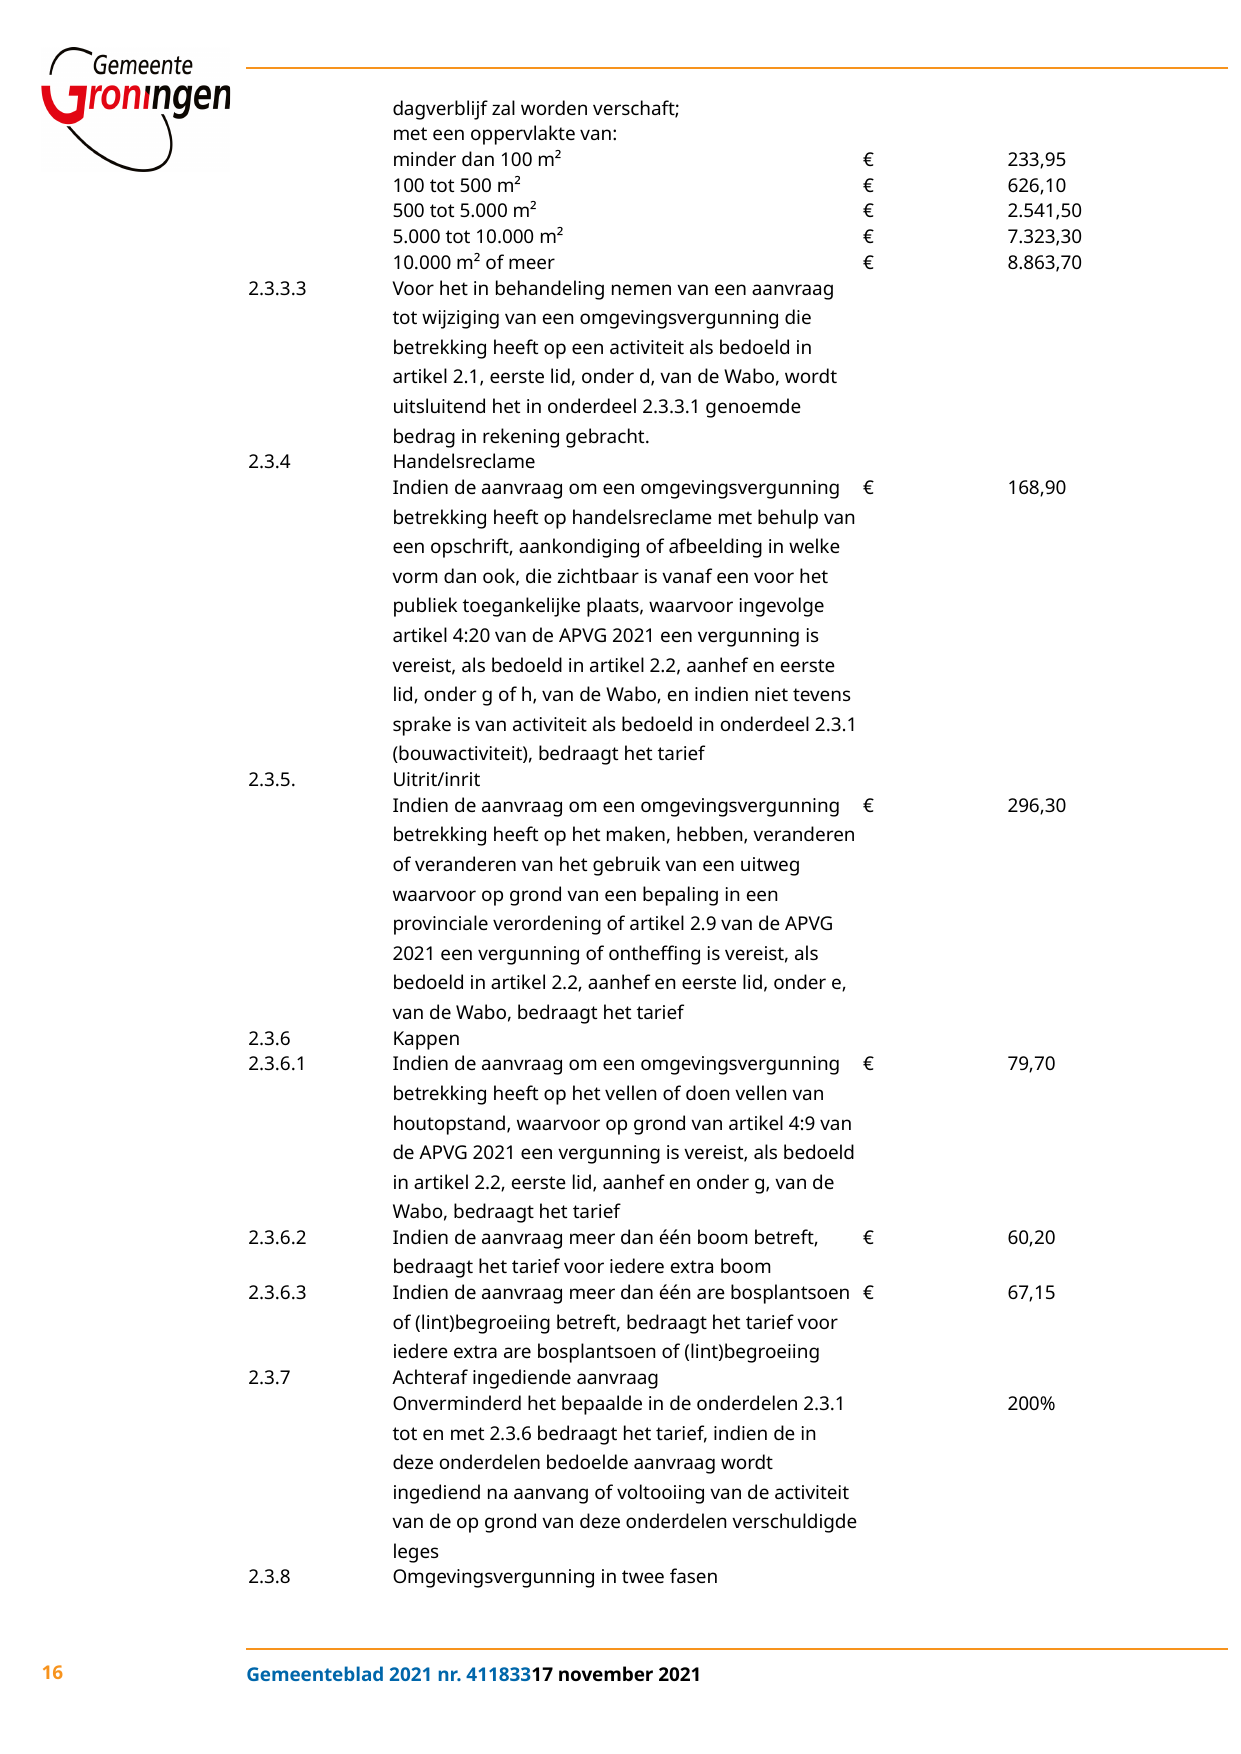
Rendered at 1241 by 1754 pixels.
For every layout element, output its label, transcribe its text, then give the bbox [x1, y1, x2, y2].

table_cell [248, 198, 392, 223]
table_cell 233,95 [1007, 146, 1152, 172]
table_cell 500 tot 5.000 m² [392, 198, 863, 223]
table_cell [1007, 1564, 1152, 1589]
table_cell [248, 172, 392, 198]
table_cell Indien de aanvraag om een omgevingsvergunning betrekking heeft op handelsreclame met behulp van een opschrift, aankondiging of afbeelding in welke vorm dan ook, die zichtbaar is vanaf een voor het publiek toegankelijke plaats, waarvoor ingevolge artikel 4:20 van de APVG 2021 een vergunning is vereist, als bedoeld in artikel 2.2, aanhef en eerste lid, onder g of h, van de Wabo, en indien niet tevens sprake is van activiteit als bedoeld in onderdeel 2.3.1 (bouwactiviteit), bedraagt het tarief [392, 474, 863, 766]
table_cell 8.863,70 [1007, 249, 1152, 275]
table_cell 7.323,30 [1007, 224, 1152, 249]
table_cell € [863, 172, 1007, 198]
table_cell [248, 121, 392, 146]
table_cell 2.3.6 [248, 1025, 392, 1051]
table_cell 10.000 m² of meer [392, 249, 863, 275]
table_cell 168,90 [1007, 474, 1152, 766]
table_cell Voor het in behandeling nemen van een aanvraag tot wijziging van een omgevingsvergunning die betrekking heeft op een activiteit als bedoeld in artikel 2.1, eerste lid, onder d, van de Wabo, wordt uitsluitend het in onderdeel 2.3.3.1 genoemde bedrag in rekening gebracht. [392, 275, 863, 448]
table_cell [863, 766, 1007, 792]
table_cell [863, 1390, 1007, 1564]
table_cell [1007, 121, 1152, 146]
table_cell 100 tot 500 m² [392, 172, 863, 198]
table_cell [863, 449, 1007, 474]
table_cell € [863, 249, 1007, 275]
table_cell 5.000 tot 10.000 m² [392, 224, 863, 249]
table_cell 2.3.4 [248, 449, 392, 474]
table_cell Handelsreclame [392, 449, 863, 474]
table_cell 2.541,50 [1007, 198, 1152, 223]
table_cell € [863, 146, 1007, 172]
table_cell met een oppervlakte van: [392, 121, 863, 146]
table_cell Indien de aanvraag meer dan één boom betreft, bedraagt het tarief voor iedere extra boom [392, 1224, 863, 1279]
table_cell [863, 121, 1007, 146]
table_cell Indien de aanvraag meer dan één are bosplantsoen of (lint)begroeiing betreft, bedraagt het tarief voor iedere extra are bosplantsoen of (lint)begroeiing [392, 1280, 863, 1364]
table_cell [863, 95, 1007, 121]
table_cell 2.3.8 [248, 1564, 392, 1589]
table_cell 296,30 [1007, 792, 1152, 1025]
table_cell [1007, 449, 1152, 474]
table_cell 60,20 [1007, 1224, 1152, 1279]
table_cell € [863, 1280, 1007, 1364]
table_cell 626,10 [1007, 172, 1152, 198]
table_cell [248, 95, 392, 121]
table_cell Kappen [392, 1025, 863, 1051]
table_cell [863, 1025, 1007, 1051]
table_cell [863, 1564, 1007, 1589]
table_cell 79,70 [1007, 1051, 1152, 1224]
table_cell [1007, 1364, 1152, 1390]
table_cell € [863, 1224, 1007, 1279]
table_cell 2.3.6.2 [248, 1224, 392, 1279]
table_cell 2.3.6.3 [248, 1280, 392, 1364]
table_cell [248, 146, 392, 172]
table_cell Onverminderd het bepaalde in de onderdelen 2.3.1 tot en met 2.3.6 bedraagt het tarief, indien de in deze onderdelen bedoelde aanvraag wordt ingediend na aanvang of voltooiing van de activiteit van de op grond van deze onderdelen verschuldigde leges [392, 1390, 863, 1564]
table_cell Omgevingsvergunning in twee fasen [392, 1564, 863, 1589]
table_cell [863, 1364, 1007, 1390]
table_cell minder dan 100 m² [392, 146, 863, 172]
table_cell [1007, 275, 1152, 448]
table_cell dagverblijf zal worden verschaft; [392, 95, 863, 121]
table_cell [248, 249, 392, 275]
table_cell Uitrit/inrit [392, 766, 863, 792]
table_cell € [863, 474, 1007, 766]
table_cell 2.3.6.1 [248, 1051, 392, 1224]
table_cell 2.3.3.3 [248, 275, 392, 448]
table_cell [1007, 766, 1152, 792]
table_cell Indien de aanvraag om een omgevingsvergunning betrekking heeft op het vellen of doen vellen van houtopstand, waarvoor op grond van artikel 4:9 van de APVG 2021 een vergunning is vereist, als bedoeld in artikel 2.2, eerste lid, aanhef en onder g, van de Wabo, bedraagt het tarief [392, 1051, 863, 1224]
table_cell [248, 792, 392, 1025]
table_cell 200% [1007, 1390, 1152, 1564]
table_cell Achteraf ingediende aanvraag [392, 1364, 863, 1390]
table_cell [248, 474, 392, 766]
table_cell 2.3.7 [248, 1364, 392, 1390]
picture [41, 47, 231, 172]
table_cell € [863, 224, 1007, 249]
table_cell [863, 275, 1007, 448]
table_cell [1007, 1025, 1152, 1051]
table_cell 67,15 [1007, 1280, 1152, 1364]
table_cell € [863, 792, 1007, 1025]
table_cell [248, 1390, 392, 1564]
table_cell [1007, 95, 1152, 121]
table_cell 2.3.5. [248, 766, 392, 792]
table_cell [248, 224, 392, 249]
table_cell € [863, 1051, 1007, 1224]
table_cell € [863, 198, 1007, 223]
table_cell Indien de aanvraag om een omgevingsvergunning betrekking heeft op het maken, hebben, veranderen of veranderen van het gebruik van een uitweg waarvoor op grond van een bepaling in een provinciale verordening of artikel 2.9 van de APVG 2021 een vergunning of ontheffing is vereist, als bedoeld in artikel 2.2, aanhef en eerste lid, onder e, van de Wabo, bedraagt het tarief [392, 792, 863, 1025]
